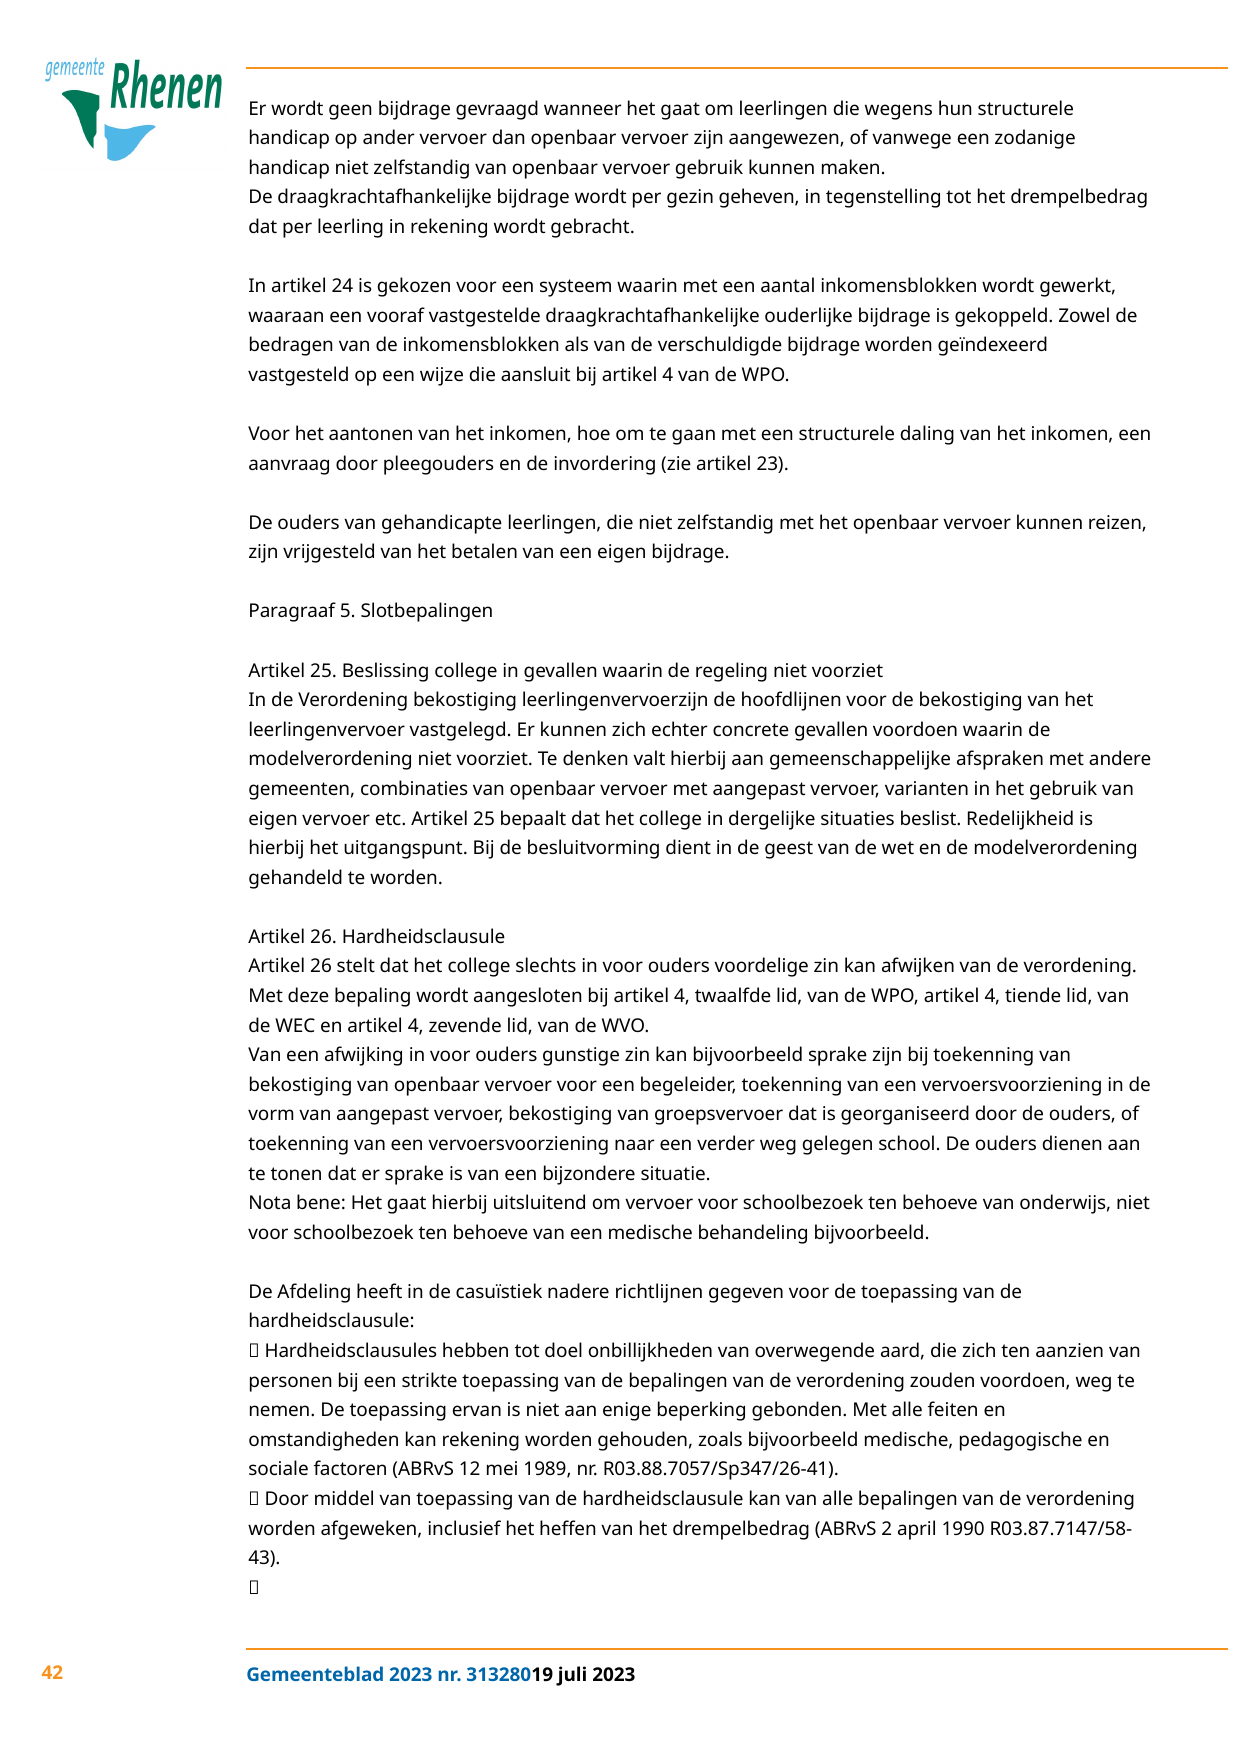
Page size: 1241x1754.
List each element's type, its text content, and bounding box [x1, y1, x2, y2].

text Artikel 26 stelt dat het college slechts in voor ouders voordelige zin kan afwijken van de verordening. Met deze bepaling wordt aangesloten bij artikel 4, twaalfde lid, van de WPO, artikel 4, tiende lid, van de WEC en artikel 4, zevende lid, van de WVO. [248, 953, 1152, 1038]
text Artikel 26. Hardheidsclausule [248, 923, 1152, 949]
text De ouders van gehandicapte leerlingen, die niet zelfstandig met het openbaar vervoer kunnen reizen, zijn vrijgesteld van het betalen van een eigen bijdrage. [248, 509, 1152, 564]
text De Afdeling heeft in de casuïstiek nadere richtlijnen gegeven voor de toepassing van de hardheidsclausule: [248, 1278, 1152, 1333]
text Paragraaf 5. Slotbepalingen [248, 598, 1152, 623]
text In artikel 24 is gekozen voor een systeem waarin met een aantal inkomensblokken wordt gewerkt, waaraan een vooraf vastgestelde draagkrachtafhankelijke ouderlijke bijdrage is gekoppeld. Zowel de bedragen van de inkomensblokken als van de verschuldigde bijdrage worden geïndexeerd vastgesteld op een wijze die aansluit bij artikel 4 van de WPO. [248, 272, 1152, 387]
text Er wordt geen bijdrage gevraagd wanneer het gaat om leerlingen die wegens hun structurele handicap op ander vervoer dan openbaar vervoer zijn aangewezen, of vanwege een zodanige handicap niet zelfstandig van openbaar vervoer gebruik kunnen maken. [248, 95, 1152, 180]
text  Hardheidsclausules hebben tot doel onbillijkheden van overwegende aard, die zich ten aanzien van personen bij een strikte toepassing van de bepalingen van de verordening zouden voordoen, weg te nemen. De toepassing ervan is niet aan enige beperking gebonden. Met alle feiten en omstandigheden kan rekening worden gehouden, zoals bijvoorbeeld medische, pedagogische en sociale factoren (ABRvS 12 mei 1989, nr. R03.88.7057/Sp347/26-41). [248, 1337, 1152, 1481]
text Nota bene: Het gaat hierbij uitsluitend om vervoer voor schoolbezoek ten behoeve van onderwijs, niet voor schoolbezoek ten behoeve van een medische behandeling bijvoorbeeld. [248, 1189, 1152, 1245]
text Voor het aantonen van het inkomen, hoe om te gaan met een structurele daling van het inkomen, een aanvraag door pleegouders en de invordering (zie artikel 23). [248, 420, 1152, 476]
text In de Verordening bekostiging leerlingenvervoerzijn de hoofdlijnen voor de bekostiging van het leerlingenvervoer vastgelegd. Er kunnen zich echter concrete gevallen voordoen waarin de modelverordening niet voorziet. Te denken valt hierbij aan gemeenschappelijke afspraken met andere gemeenten, combinaties van openbaar vervoer met aangepast vervoer, varianten in het gebruik van eigen vervoer etc. Artikel 25 bepaalt dat het college in dergelijke situaties beslist. Redelijkheid is hierbij het uitgangspunt. Bij de besluitvorming dient in de geest van de wet en de modelverordening gehandeld te worden. [248, 686, 1152, 890]
text Artikel 25. Beslissing college in gevallen waarin de regeling niet voorziet [248, 657, 1152, 683]
text  [248, 1574, 1152, 1600]
text Van een afwijking in voor ouders gunstige zin kan bijvoorbeeld sprake zijn bij toekenning van bekostiging van openbaar vervoer voor een begeleider, toekenning van een vervoersvoorziening in de vorm van aangepast vervoer, bekostiging van groepsvervoer dat is georganiseerd door de ouders, of toekenning van een vervoersvoorziening naar een verder weg gelegen school. De ouders dienen aan te tonen dat er sprake is van een bijzondere situatie. [248, 1041, 1152, 1186]
text De draagkrachtafhankelijke bijdrage wordt per gezin geheven, in tegenstelling tot het drempelbedrag dat per leerling in rekening wordt gebracht. [248, 183, 1152, 239]
text  Door middel van toepassing van de hardheidsclausule kan van alle bepalingen van de verordening worden afgeweken, inclusief het heffen van het drempelbedrag (ABRvS 2 april 1990 R03.87.7147/58-43). [248, 1485, 1152, 1570]
picture [41, 47, 231, 172]
